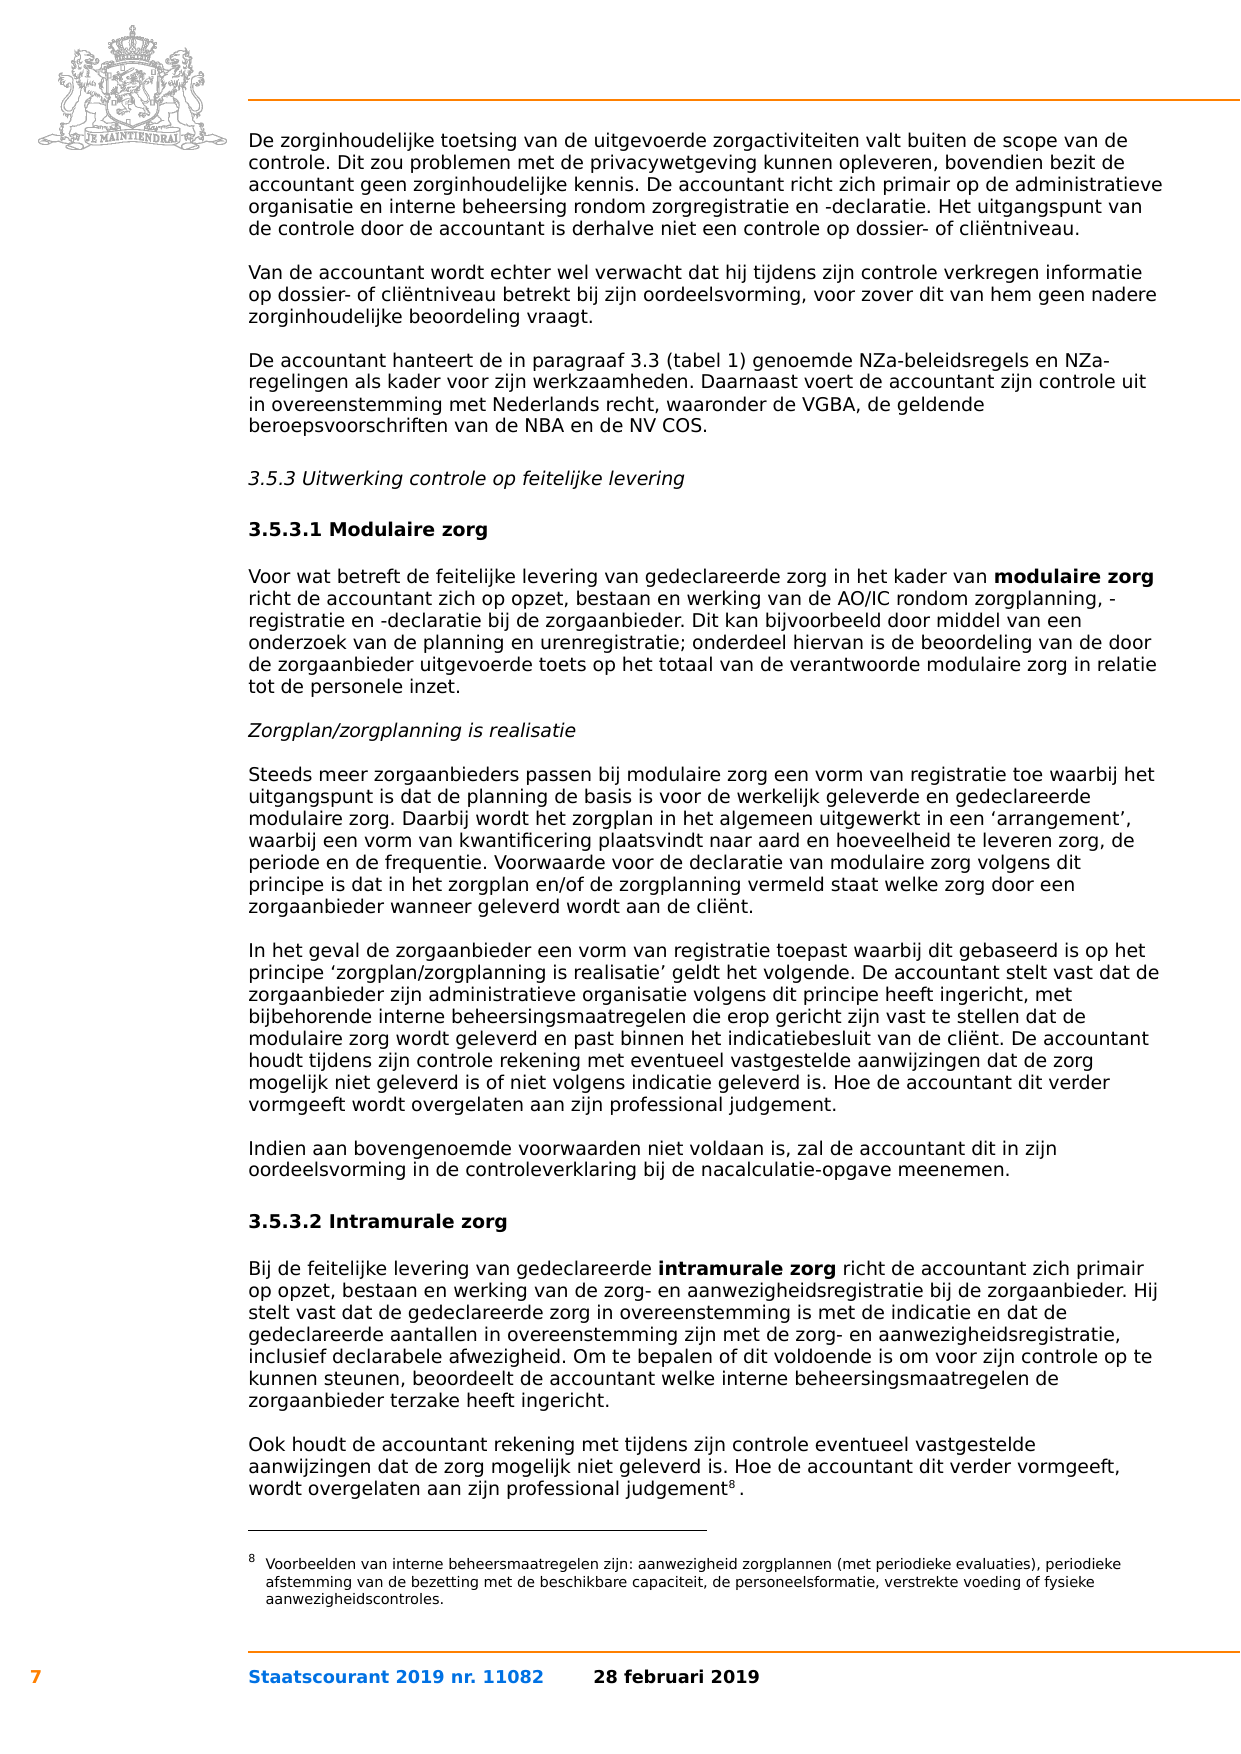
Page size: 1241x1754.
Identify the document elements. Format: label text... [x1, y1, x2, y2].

text Steeds meer zorgaanbieders passen bij modulaire zorg een vorm van registratie toe waarbij het uitgangspunt is dat de planning de basis is voor de werkelijk geleverde en gedeclareerde modulaire zorg. Daarbij wordt het zorgplan in het algemeen uitgewerkt in een ‘arrangement’, waarbij een vorm van kwantificering plaatsvindt naar aard en hoeveelheid te leveren zorg, de periode en de frequentie. Voorwaarde voor de declaratie van modulaire zorg volgens dit principe is dat in het zorgplan en/of de zorgplanning vermeld staat welke zorg door een zorgaanbieder wanneer geleverd wordt aan de cliënt. [248, 764, 1163, 918]
text Bij de feitelijke levering van gedeclareerde intramurale zorg richt de accountant zich primair op opzet, bestaan en werking van de zorg- en aanwezigheidsregistratie bij de zorgaanbieder. Hij stelt vast dat de gedeclareerde zorg in overeenstemming is met de indicatie en dat de gedeclareerde aantallen in overeenstemming zijn met de zorg- en aanwezigheidsregistratie, inclusief declarabele afwezigheid. Om te bepalen of dit voldoende is om voor zijn controle op te kunnen steunen, beoordeelt de accountant welke interne beheersingsmaatregelen de zorgaanbieder terzake heeft ingericht. [248, 1258, 1163, 1412]
text Voorbeelden van interne beheersmaatregelen zijn: aanwezigheid zorgplannen (met periodieke evaluaties), periodieke afstemming van de bezetting met de beschikbare capaciteit, de personeelsformatie, verstrekte voeding of fysieke aanwezigheidscontroles. [248, 1552, 1163, 1608]
subtitle 3.5.3 Uitwerking controle op feitelijke levering [248, 467, 1163, 489]
text Voor wat betreft de feitelijke levering van gedeclareerde zorg in het kader van modulaire zorg richt de accountant zich op opzet, bestaan en werking van de AO/IC rondom zorgplanning, -registratie en -declaratie bij de zorgaanbieder. Dit kan bijvoorbeeld door middel van een onderzoek van de planning en urenregistratie; onderdeel hiervan is de beoordeling van de door de zorgaanbieder uitgevoerde toets op het totaal van de verantwoorde modulaire zorg in relatie tot de personele inzet. [248, 566, 1163, 698]
text In het geval de zorgaanbieder een vorm van registratie toepast waarbij dit gebaseerd is op het principe ‘zorgplan/zorgplanning is realisatie’ geldt het volgende. De accountant stelt vast dat de zorgaanbieder zijn administratieve organisatie volgens dit principe heeft ingericht, met bijbehorende interne beheersingsmaatregelen die erop gericht zijn vast te stellen dat de modulaire zorg wordt geleverd en past binnen het indicatiebesluit van de cliënt. De accountant houdt tijdens zijn controle rekening met eventueel vastgestelde aanwijzingen dat de zorg mogelijk niet geleverd is of niet volgens indicatie geleverd is. Hoe de accountant dit verder vormgeeft wordt overgelaten aan zijn professional judgement. [248, 940, 1163, 1116]
text Van de accountant wordt echter wel verwacht dat hij tijdens zijn controle verkregen informatie op dossier- of cliëntniveau betrekt bij zijn oordeelsvorming, voor zover dit van hem geen nadere zorginhoudelijke beoordeling vraagt. [248, 262, 1163, 328]
subtitle 3.5.3.2 Intramurale zorg [248, 1211, 1163, 1233]
picture [38, 25, 227, 150]
text Ook houdt de accountant rekening met tijdens zijn controle eventueel vastgestelde aanwijzingen dat de zorg mogelijk niet geleverd is. Hoe de accountant dit verder vormgeeft, wordt overgelaten aan zijn professional judgement. [248, 1434, 1163, 1500]
text De zorginhoudelijke toetsing van de uitgevoerde zorgactiviteiten valt buiten de scope van de controle. Dit zou problemen met de privacywetgeving kunnen opleveren, bovendien bezit de accountant geen zorginhoudelijke kennis. De accountant richt zich primair op de administratieve organisatie en interne beheersing rondom zorgregistratie en -declaratie. Het uitgangspunt van de controle door de accountant is derhalve niet een controle op dossier- of cliëntniveau. [248, 130, 1163, 240]
subtitle Zorgplan/zorgplanning is realisatie [248, 720, 1163, 742]
text Indien aan bovengenoemde voorwaarden niet voldaan is, zal de accountant dit in zijn oordeelsvorming in de controleverklaring bij de nacalculatie-opgave meenemen. [248, 1137, 1163, 1181]
subtitle 3.5.3.1 Modulaire zorg [248, 519, 1163, 541]
text De accountant hanteert de in paragraaf 3.3 (tabel 1) genoemde NZa-beleidsregels en NZa-regelingen als kader voor zijn werkzaamheden. Daarnaast voert de accountant zijn controle uit in overeenstemming met Nederlands recht, waaronder de VGBA, de geldende beroepsvoorschriften van de NBA en de NV COS. [248, 349, 1163, 437]
